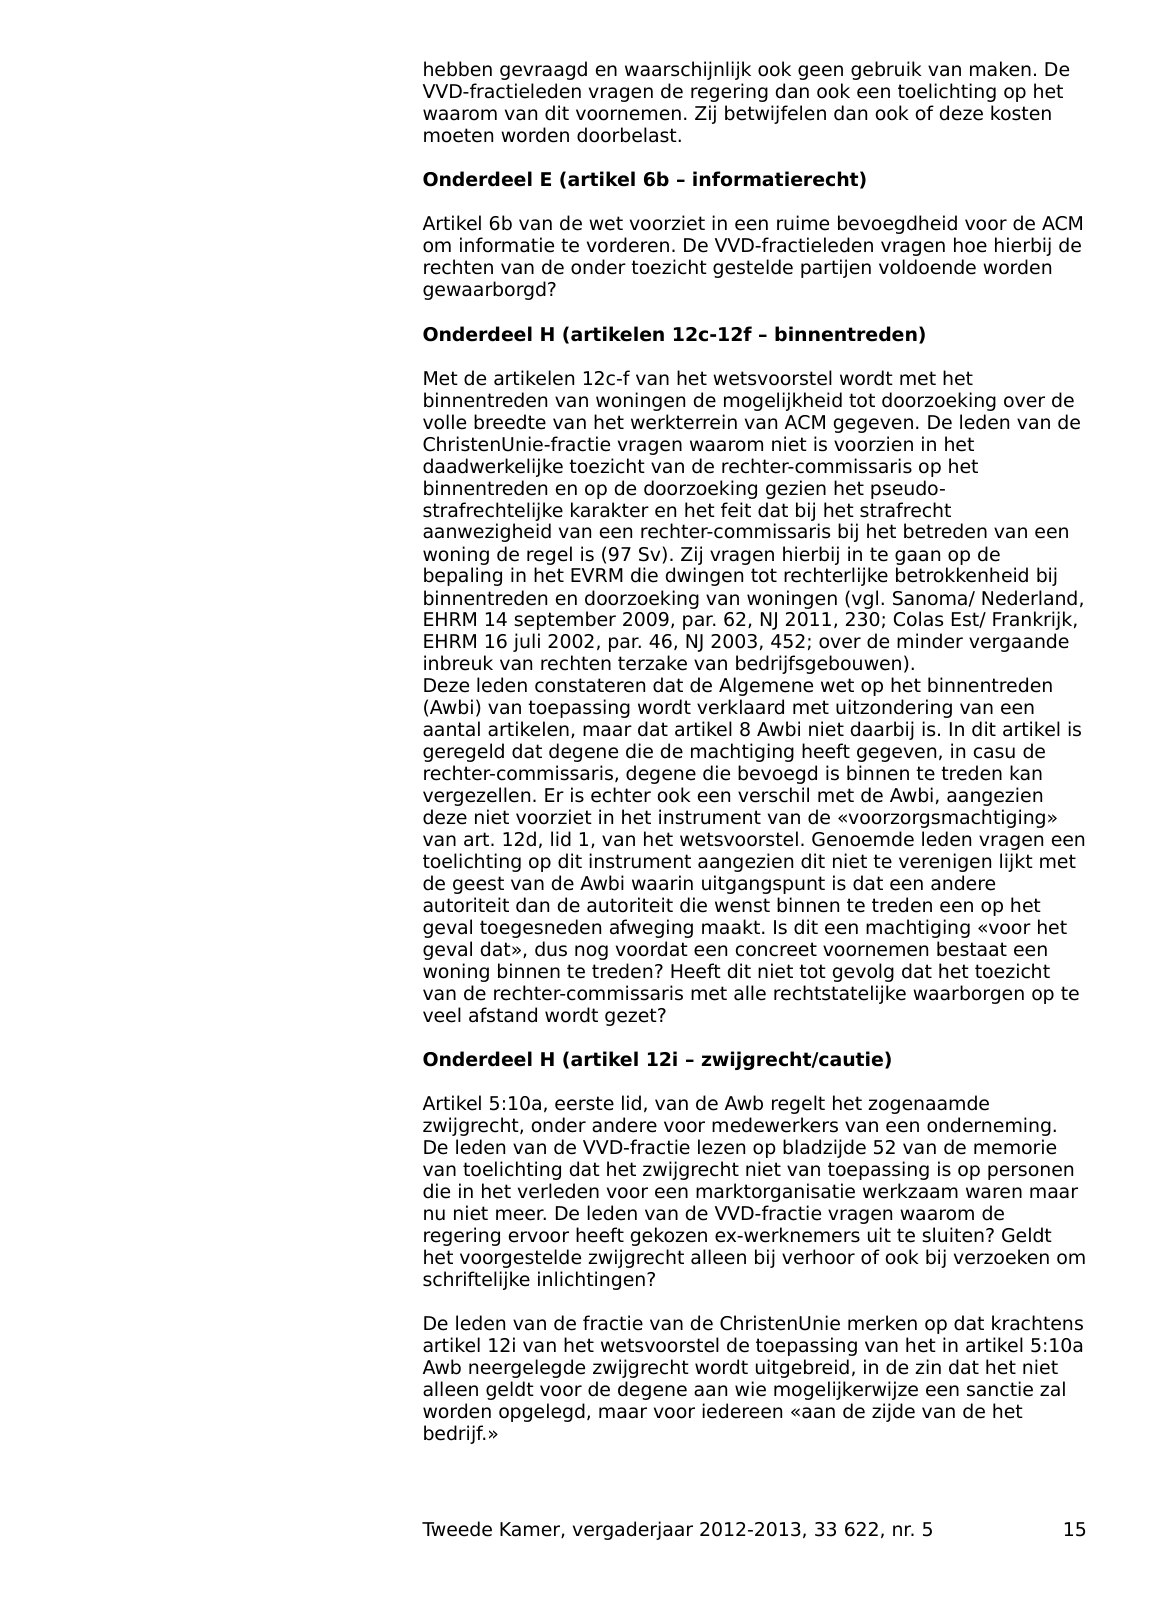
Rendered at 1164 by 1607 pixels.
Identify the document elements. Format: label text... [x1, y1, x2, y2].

text Met de artikelen 12c-f van het wetsvoorstel wordt met het binnentreden van woningen de mogelijkheid tot doorzoeking over de volle breedte van het werkterrein van ACM gegeven. De leden van de ChristenUnie-fractie vragen waarom niet is voorzien in het daadwerkelijke toezicht van de rechter-commissaris op het binnentreden en op de doorzoeking gezien het pseudo-strafrechtelijke karakter en het feit dat bij het strafrecht aanwezigheid van een rechter-commissaris bij het betreden van een woning de regel is (97 Sv). Zij vragen hierbij in te gaan op de bepaling in het EVRM die dwingen tot rechterlijke betrokkenheid bij binnentreden en doorzoeking van woningen (vgl. Sanoma/ Nederland, EHRM 14 september 2009, par. 62, NJ 2011, 230; Colas Est/ Frankrijk, EHRM 16 juli 2002, par. 46, NJ 2003, 452; over de minder vergaande inbreuk van rechten terzake van bedrijfsgebouwen). [422, 368, 1087, 675]
text hebben gevraagd en waarschijnlijk ook geen gebruik van maken. De VVD-fractieleden vragen de regering dan ook een toelichting op het waarom van dit voornemen. Zij betwijfelen dan ook of deze kosten moeten worden doorbelast. [422, 59, 1087, 147]
text Artikel 5:10a, eerste lid, van de Awb regelt het zogenaamde zwijgrecht, onder andere voor medewerkers van een onderneming. De leden van de VVD-fractie lezen op bladzijde 52 van de memorie van toelichting dat het zwijgrecht niet van toepassing is op personen die in het verleden voor een marktorganisatie werkzaam waren maar nu niet meer. De leden van de VVD-fractie vragen waarom de regering ervoor heeft gekozen ex-werknemers uit te sluiten? Geldt het voorgestelde zwijgrecht alleen bij verhoor of ook bij verzoeken om schriftelijke inlichtingen? [422, 1093, 1087, 1291]
text Deze leden constateren dat de Algemene wet op het binnentreden (Awbi) van toepassing wordt verklaard met uitzondering van een aantal artikelen, maar dat artikel 8 Awbi niet daarbij is. In dit artikel is geregeld dat degene die de machtiging heeft gegeven, in casu de rechter-commissaris, degene die bevoegd is binnen te treden kan vergezellen. Er is echter ook een verschil met de Awbi, aangezien deze niet voorziet in het instrument van de «voorzorgsmachtiging» van art. 12d, lid 1, van het wetsvoorstel. Genoemde leden vragen een toelichting op dit instrument aangezien dit niet te verenigen lijkt met de geest van de Awbi waarin uitgangspunt is dat een andere autoriteit dan de autoriteit die wenst binnen te treden een op het geval toegesneden afweging maakt. Is dit een machtiging «voor het geval dat», dus nog voordat een concreet voornemen bestaat een woning binnen te treden? Heeft dit niet tot gevolg dat het toezicht van de rechter-commissaris met alle rechtstatelijke waarborgen op te veel afstand wordt gezet? [422, 675, 1087, 1027]
subtitle Onderdeel H (artikelen 12c-12f – binnentreden) [422, 323, 1087, 345]
subtitle Onderdeel H (artikel 12i – zwijgrecht/cautie) [422, 1049, 1087, 1071]
text De leden van de fractie van de ChristenUnie merken op dat krachtens artikel 12i van het wetsvoorstel de toepassing van het in artikel 5:10a Awb neergelegde zwijgrecht wordt uitgebreid, in de zin dat het niet alleen geldt voor de degene aan wie mogelijkerwijze een sanctie zal worden opgelegd, maar voor iedereen «aan de zijde van de het bedrijf.» [422, 1313, 1087, 1445]
subtitle Onderdeel E (artikel 6b – informatierecht) [422, 169, 1087, 191]
text Artikel 6b van de wet voorziet in een ruime bevoegdheid voor de ACM om informatie te vorderen. De VVD-fractieleden vragen hoe hierbij de rechten van de onder toezicht gestelde partijen voldoende worden gewaarborgd? [422, 213, 1087, 301]
